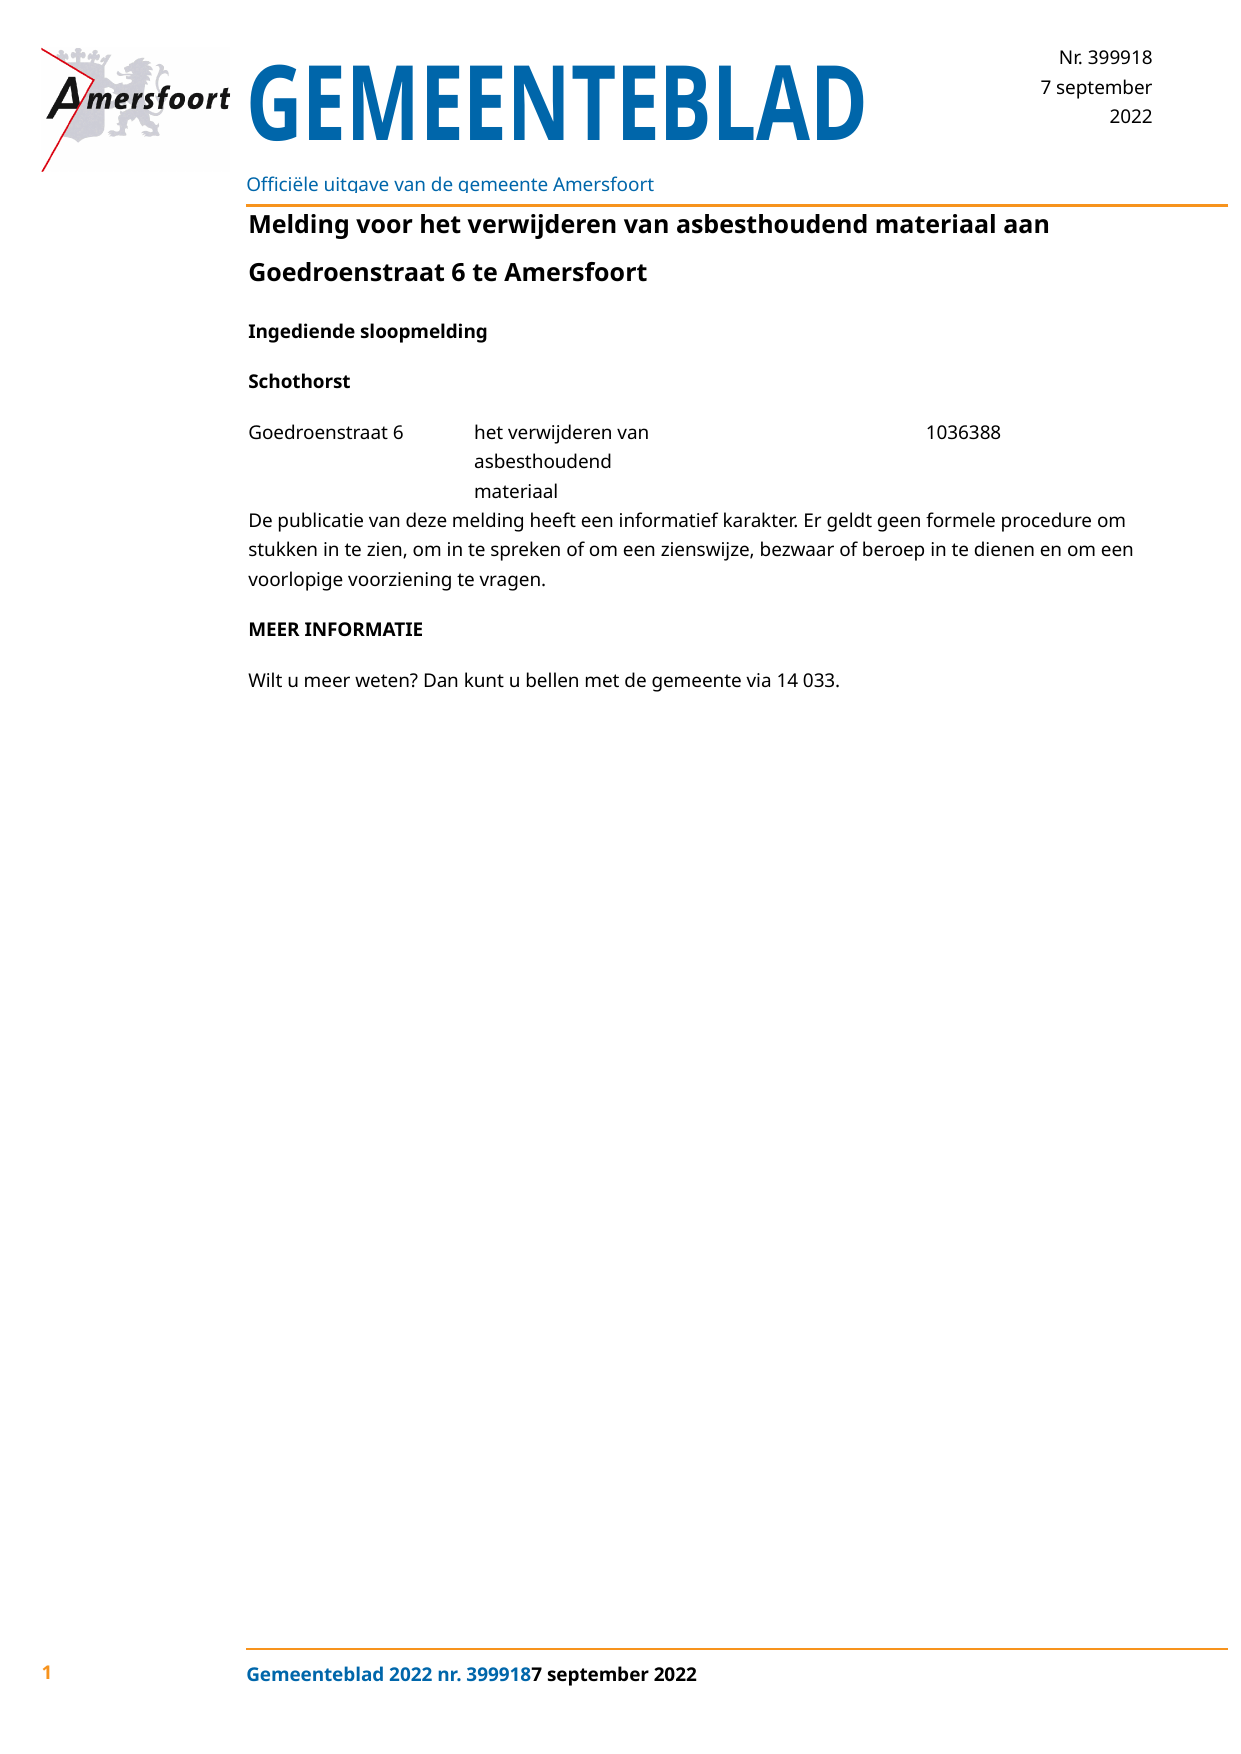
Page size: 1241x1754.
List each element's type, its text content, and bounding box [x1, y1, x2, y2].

text Ingediende sloopmelding [248, 318, 1152, 344]
picture [41, 47, 231, 172]
text Wilt u meer weten? Dan kunt u bellen met de gemeente via 14 033. [248, 667, 1152, 693]
text De publicatie van deze melding heeft een informatief karakter. Er geldt geen formele procedure om stukken in te zien, om in te spreken of om een zienswijze, bezwaar of beroep in te dienen en om een voorlopige voorziening te vragen. [248, 507, 1152, 592]
table_header [700, 419, 926, 504]
table_header Goedroenstraat 6 [248, 419, 474, 504]
text MEER INFORMATIE [248, 617, 1152, 642]
table_header het verwijderen van asbesthoudend materiaal [474, 419, 700, 504]
table_header 1036388 [926, 419, 1152, 504]
text Melding voor het verwijderen van asbesthoudend materiaal aan Goedroenstraat 6 te Amersfoort [248, 207, 1152, 288]
text Schothorst [248, 368, 1152, 394]
